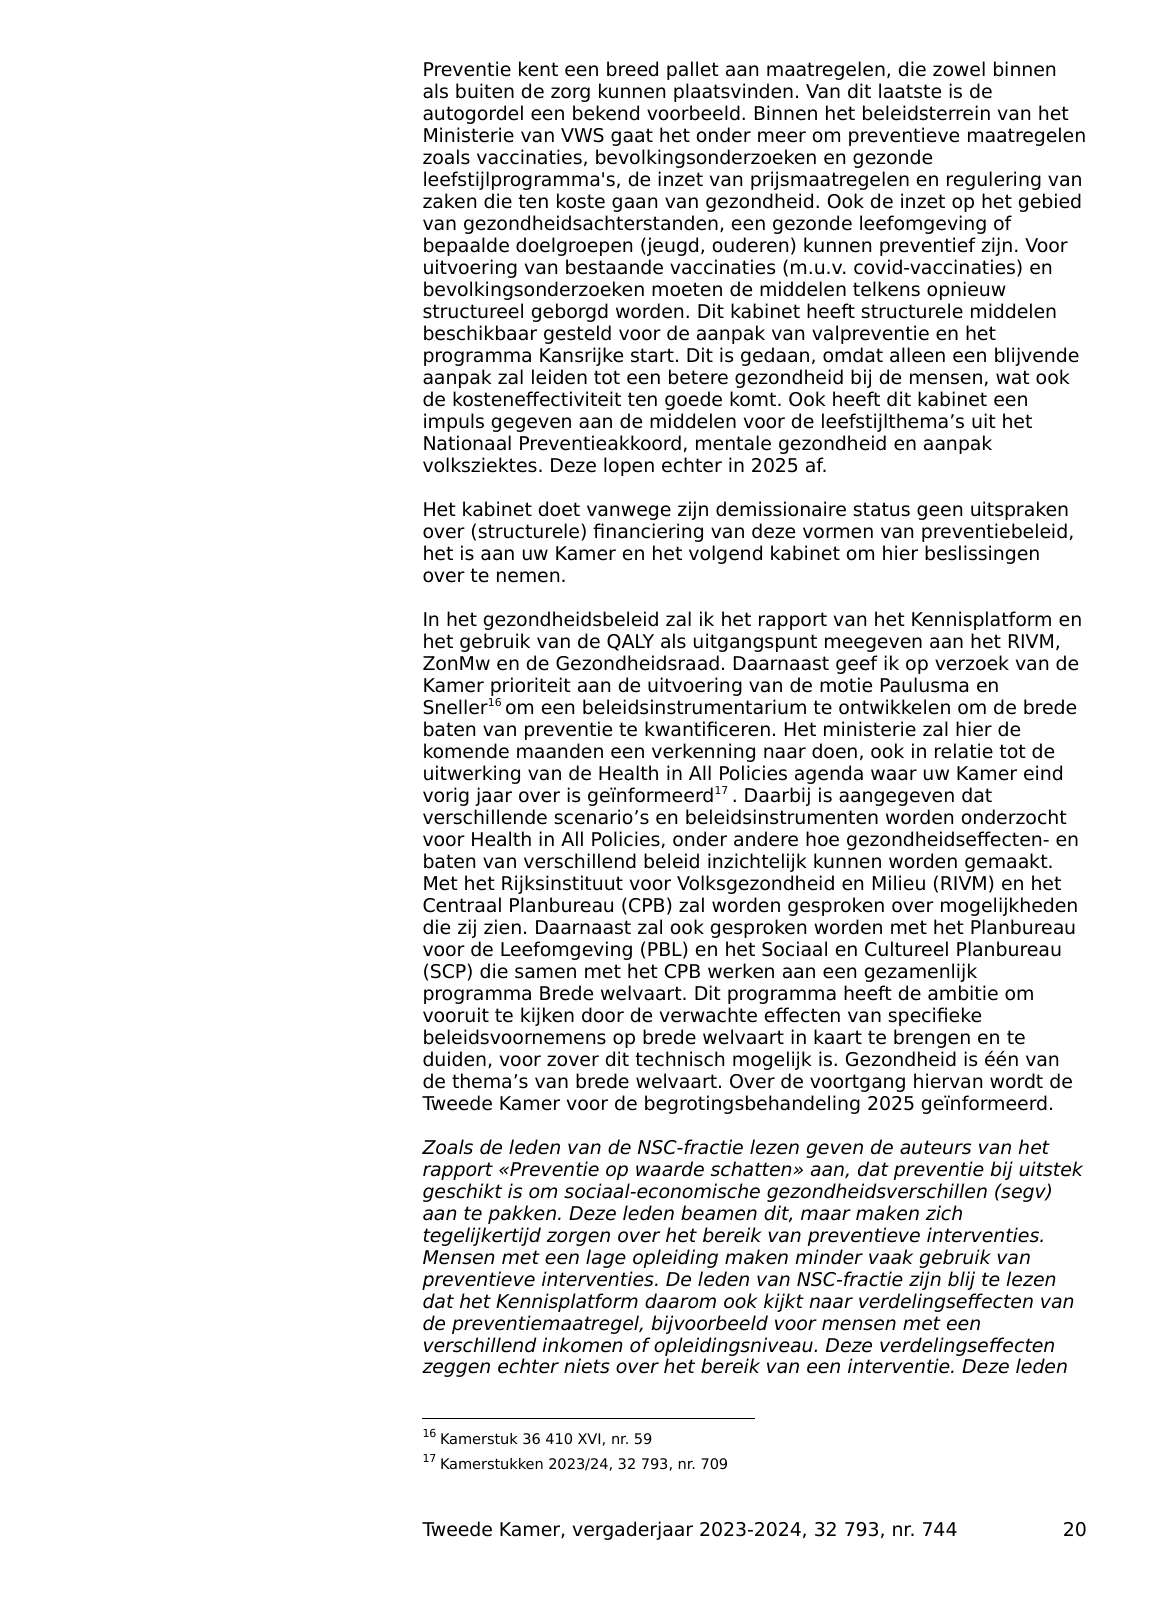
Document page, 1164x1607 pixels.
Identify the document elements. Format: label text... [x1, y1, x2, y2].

text Zoals de leden van de NSC-fractie lezen geven de auteurs van het rapport «Preventie op waarde schatten» aan, dat preventie bij uitstek geschikt is om sociaal-economische gezondheidsverschillen (segv) aan te pakken. Deze leden beamen dit, maar maken zich tegelijkertijd zorgen over het bereik van preventieve interventies. Mensen met een lage opleiding maken minder vaak gebruik van preventieve interventies. De leden van NSC-fractie zijn blij te lezen dat het Kennisplatform daarom ook kijkt naar verdelingseffecten van de preventiemaatregel, bijvoorbeeld voor mensen met een verschillend inkomen of opleidingsniveau. Deze verdelingseffecten zeggen echter niets over het bereik van een interventie. Deze leden [422, 1137, 1087, 1378]
text Kamerstukken 2023/24, 32 793, nr. 709 [422, 1452, 1087, 1474]
text In het gezondheidsbeleid zal ik het rapport van het Kennisplatform en het gebruik van de QALY als uitgangspunt meegeven aan het RIVM, ZonMw en de Gezondheidsraad. Daarnaast geef ik op verzoek van de Kamer prioriteit aan de uitvoering van de motie Paulusma en Snellerom een beleidsinstrumentarium te ontwikkelen om de brede baten van preventie te kwantificeren. Het ministerie zal hier de komende maanden een verkenning naar doen, ook in relatie tot de uitwerking van de Health in All Policies agenda waar uw Kamer eind vorig jaar over is geïnformeerd. Daarbij is aangegeven dat verschillende scenario’s en beleidsinstrumenten worden onderzocht voor Health in All Policies, onder andere hoe gezondheidseffecten- en baten van verschillend beleid inzichtelijk kunnen worden gemaakt. Met het Rijksinstituut voor Volksgezondheid en Milieu (RIVM) en het Centraal Planbureau (CPB) zal worden gesproken over mogelijkheden die zij zien. Daarnaast zal ook gesproken worden met het Planbureau voor de Leefomgeving (PBL) en het Sociaal en Cultureel Planbureau (SCP) die samen met het CPB werken aan een gezamenlijk programma Brede welvaart. Dit programma heeft de ambitie om vooruit te kijken door de verwachte effecten van specifieke beleidsvoornemens op brede welvaart in kaart te brengen en te duiden, voor zover dit technisch mogelijk is. Gezondheid is één van de thema’s van brede welvaart. Over de voortgang hiervan wordt de Tweede Kamer voor de begrotingsbehandeling 2025 geïnformeerd. [422, 609, 1087, 1114]
text Kamerstuk 36 410 XVI, nr. 59 [422, 1427, 1087, 1449]
text Preventie kent een breed pallet aan maatregelen, die zowel binnen als buiten de zorg kunnen plaatsvinden. Van dit laatste is de autogordel een bekend voorbeeld. Binnen het beleidsterrein van het Ministerie van VWS gaat het onder meer om preventieve maatregelen zoals vaccinaties, bevolkingsonderzoeken en gezonde leefstijlprogramma's, de inzet van prijsmaatregelen en regulering van zaken die ten koste gaan van gezondheid. Ook de inzet op het gebied van gezondheidsachterstanden, een gezonde leefomgeving of bepaalde doelgroepen (jeugd, ouderen) kunnen preventief zijn. Voor uitvoering van bestaande vaccinaties (m.u.v. covid-vaccinaties) en bevolkingsonderzoeken moeten de middelen telkens opnieuw structureel geborgd worden. Dit kabinet heeft structurele middelen beschikbaar gesteld voor de aanpak van valpreventie en het programma Kansrijke start. Dit is gedaan, omdat alleen een blijvende aanpak zal leiden tot een betere gezondheid bij de mensen, wat ook de kosteneffectiviteit ten goede komt. Ook heeft dit kabinet een impuls gegeven aan de middelen voor de leefstijlthema’s uit het Nationaal Preventieakkoord, mentale gezondheid en aanpak volksziektes. Deze lopen echter in 2025 af. [422, 59, 1087, 477]
text Het kabinet doet vanwege zijn demissionaire status geen uitspraken over (structurele) financiering van deze vormen van preventiebeleid, het is aan uw Kamer en het volgend kabinet om hier beslissingen over te nemen. [422, 499, 1087, 587]
